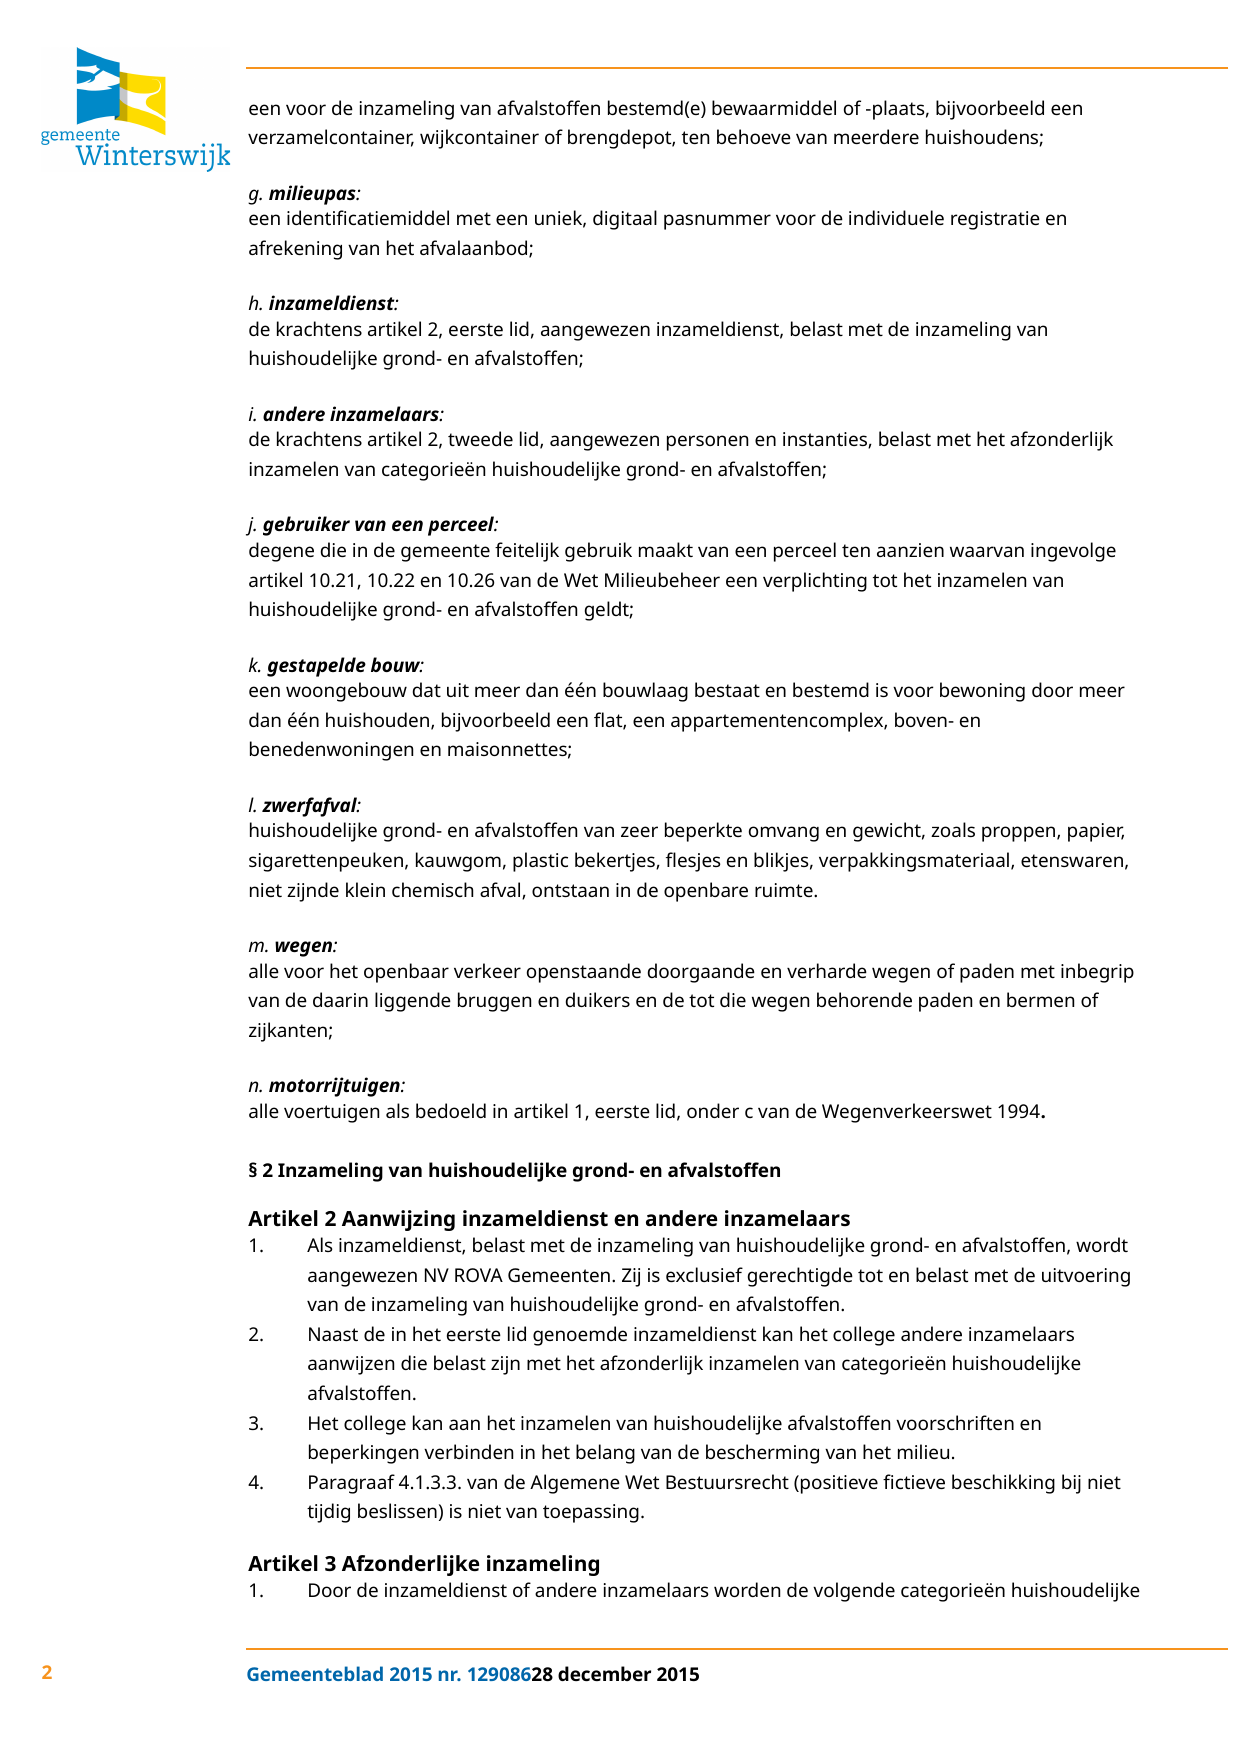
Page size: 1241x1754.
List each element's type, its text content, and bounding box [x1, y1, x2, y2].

text j. gebruiker van een perceel: [248, 512, 1152, 537]
text h. inzameldienst: [248, 290, 1152, 316]
text huishoudelijke grond- en afvalstoffen van zeer beperkte omvang en gewicht, zoals proppen, papier, sigarettenpeuken, kauwgom, plastic bekertjes, flesjes en blikjes, verpakkingsmateriaal, etenswaren, niet zijnde klein chemisch afval, ontstaan in de openbare ruimte. [248, 818, 1152, 903]
text n. motorrijtuigen: [248, 1072, 1152, 1098]
text de krachtens artikel 2, tweede lid, aangewezen personen en instanties, belast met het afzonderlijk inzamelen van categorieën huishoudelijke grond- en afvalstoffen; [248, 427, 1152, 482]
text de krachtens artikel 2, eerste lid, aangewezen inzameldienst, belast met de inzameling van huishoudelijke grond- en afvalstoffen; [248, 316, 1152, 371]
list Naast de in het eerste lid genoemde inzameldienst kan het college andere inzamelaars aanwijzen die belast zijn met het afzonderlijk inzamelen van categorieën huishoudelijke afvalstoffen. [248, 1321, 1152, 1406]
picture [225, 153, 231, 162]
text alle voertuigen als bedoeld in artikel 1, eerste lid, onder c van de Wegenverkeerswet 1994. [248, 1098, 1152, 1124]
text l. zwerfafval: [248, 792, 1152, 818]
text Artikel 2 Aanwijzing inzameldienst en andere inzamelaars [248, 1204, 1152, 1232]
list Door de inzameldienst of andere inzamelaars worden de volgende categorieën huishoudelijke [248, 1577, 1152, 1603]
text g. milieupas: [248, 180, 1152, 205]
text een voor de inzameling van afvalstoffen bestemd(e) bewaarmiddel of -plaats, bijvoorbeeld een verzamelcontainer, wijkcontainer of brengdepot, ten behoeve van meerdere huishoudens; [248, 95, 1152, 150]
list Het college kan aan het inzamelen van huishoudelijke afvalstoffen voorschriften en beperkingen verbinden in het belang van de bescherming van het milieu. [248, 1410, 1152, 1465]
text een woongebouw dat uit meer dan één bouwlaag bestaat en bestemd is voor bewoning door meer dan één huishouden, bijvoorbeeld een flat, een appartementencomplex, boven- en benedenwoningen en maisonnettes; [248, 677, 1152, 762]
text degene die in de gemeente feitelijk gebruik maakt van een perceel ten aanzien waarvan ingevolge artikel 10.21, 10.22 en 10.26 van de Wet Milieubeheer een verplichting tot het inzamelen van huishoudelijke grond- en afvalstoffen geldt; [248, 537, 1152, 622]
text i. andere inzamelaars: [248, 401, 1152, 427]
text een identificatiemiddel met een uniek, digitaal pasnummer voor de individuele registratie en afrekening van het afvalaanbod; [248, 205, 1152, 261]
list Als inzameldienst, belast met de inzameling van huishoudelijke grond- en afvalstoffen, wordt aangewezen NV ROVA Gemeenten. Zij is exclusief gerechtigde tot en belast met de uitvoering van de inzameling van huishoudelijke grond- en afvalstoffen. [248, 1232, 1152, 1317]
picture [41, 47, 231, 172]
text m. wegen: [248, 932, 1152, 958]
text k. gestapelde bouw: [248, 652, 1152, 677]
text Artikel 3 Afzonderlijke inzameling [248, 1549, 1152, 1577]
text alle voor het openbaar verkeer openstaande doorgaande en verharde wegen of paden met inbegrip van de daarin liggende bruggen en duikers en de tot die wegen behorende paden en bermen of zijkanten; [248, 958, 1152, 1043]
text § 2 Inzameling van huishoudelijke grond- en afvalstoffen [248, 1157, 1152, 1183]
list Paragraaf 4.1.3.3. van de Algemene Wet Bestuursrecht (positieve fictieve beschikking bij niet tijdig beslissen) is niet van toepassing. [248, 1469, 1152, 1524]
